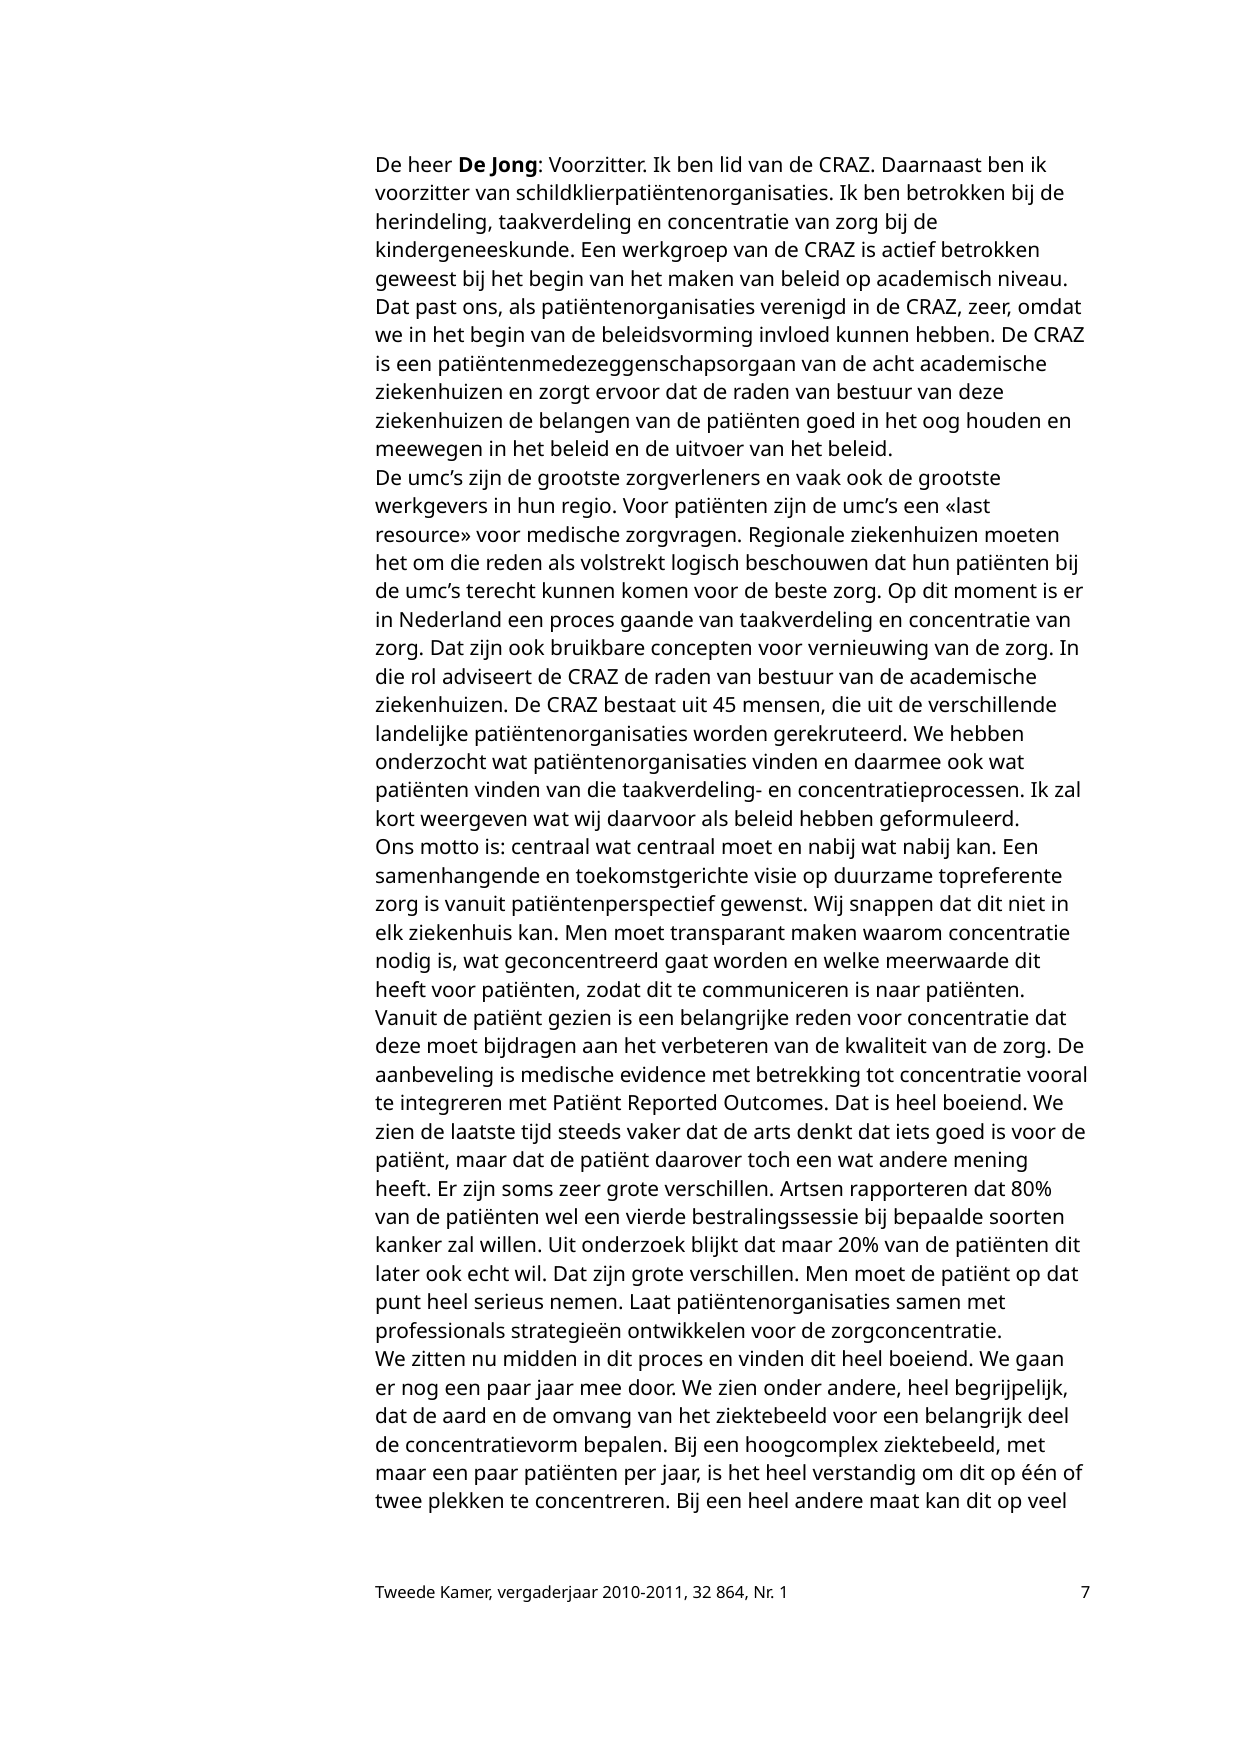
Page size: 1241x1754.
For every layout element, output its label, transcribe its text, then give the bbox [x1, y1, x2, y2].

text We zitten nu midden in dit proces en vinden dit heel boeiend. We gaan er nog een paar jaar mee door. We zien onder andere, heel begrijpelijk, dat de aard en de omvang van het ziektebeeld voor een belangrijk deel de concentratievorm bepalen. Bij een hoogcomplex ziektebeeld, met maar een paar patiënten per jaar, is het heel verstandig om dit op één of twee plekken te concentreren. Bij een heel andere maat kan dit op veel [375, 1344, 1090, 1515]
text De umc’s zijn de grootste zorgverleners en vaak ook de grootste werkgevers in hun regio. Voor patiënten zijn de umc’s een «last resource» voor medische zorgvragen. Regionale ziekenhuizen moeten het om die reden als volstrekt logisch beschouwen dat hun patiënten bij de umc’s terecht kunnen komen voor de beste zorg. Op dit moment is er in Nederland een proces gaande van taakverdeling en concentratie van zorg. Dat zijn ook bruikbare concepten voor vernieuwing van de zorg. In die rol adviseert de CRAZ de raden van bestuur van de academische ziekenhuizen. De CRAZ bestaat uit 45 mensen, die uit de verschillende landelijke patiëntenorganisaties worden gerekruteerd. We hebben onderzocht wat patiëntenorganisaties vinden en daarmee ook wat patiënten vinden van die taakverdeling- en concentratieprocessen. Ik zal kort weergeven wat wij daarvoor als beleid hebben geformuleerd. [375, 463, 1090, 832]
text Ons motto is: centraal wat centraal moet en nabij wat nabij kan. Een samenhangende en toekomstgerichte visie op duurzame topreferente zorg is vanuit patiëntenperspectief gewenst. Wij snappen dat dit niet in elk ziekenhuis kan. Men moet transparant maken waarom concentratie nodig is, wat geconcentreerd gaat worden en welke meerwaarde dit heeft voor patiënten, zodat dit te communiceren is naar patiënten. Vanuit de patiënt gezien is een belangrijke reden voor concentratie dat deze moet bijdragen aan het verbeteren van de kwaliteit van de zorg. De aanbeveling is medische evidence met betrekking tot concentratie vooral te integreren met Patiënt Reported Outcomes. Dat is heel boeiend. We zien de laatste tijd steeds vaker dat de arts denkt dat iets goed is voor de patiënt, maar dat de patiënt daarover toch een wat andere mening heeft. Er zijn soms zeer grote verschillen. Artsen rapporteren dat 80% van de patiënten wel een vierde bestralingssessie bij bepaalde soorten kanker zal willen. Uit onderzoek blijkt dat maar 20% van de patiënten dit later ook echt wil. Dat zijn grote verschillen. Men moet de patiënt op dat punt heel serieus nemen. Laat patiëntenorganisaties samen met professionals strategieën ontwikkelen voor de zorgconcentratie. [375, 832, 1090, 1344]
text De heer De Jong: Voorzitter. Ik ben lid van de CRAZ. Daarnaast ben ik voorzitter van schildklierpatiëntenorganisaties. Ik ben betrokken bij de herindeling, taakverdeling en concentratie van zorg bij de kindergeneeskunde. Een werkgroep van de CRAZ is actief betrokken geweest bij het begin van het maken van beleid op academisch niveau. Dat past ons, als patiëntenorganisaties verenigd in de CRAZ, zeer, omdat we in het begin van de beleidsvorming invloed kunnen hebben. De CRAZ is een patiëntenmedezeggenschapsorgaan van de acht academische ziekenhuizen en zorgt ervoor dat de raden van bestuur van deze ziekenhuizen de belangen van de patiënten goed in het oog houden en meewegen in het beleid en de uitvoer van het beleid. [375, 150, 1090, 463]
